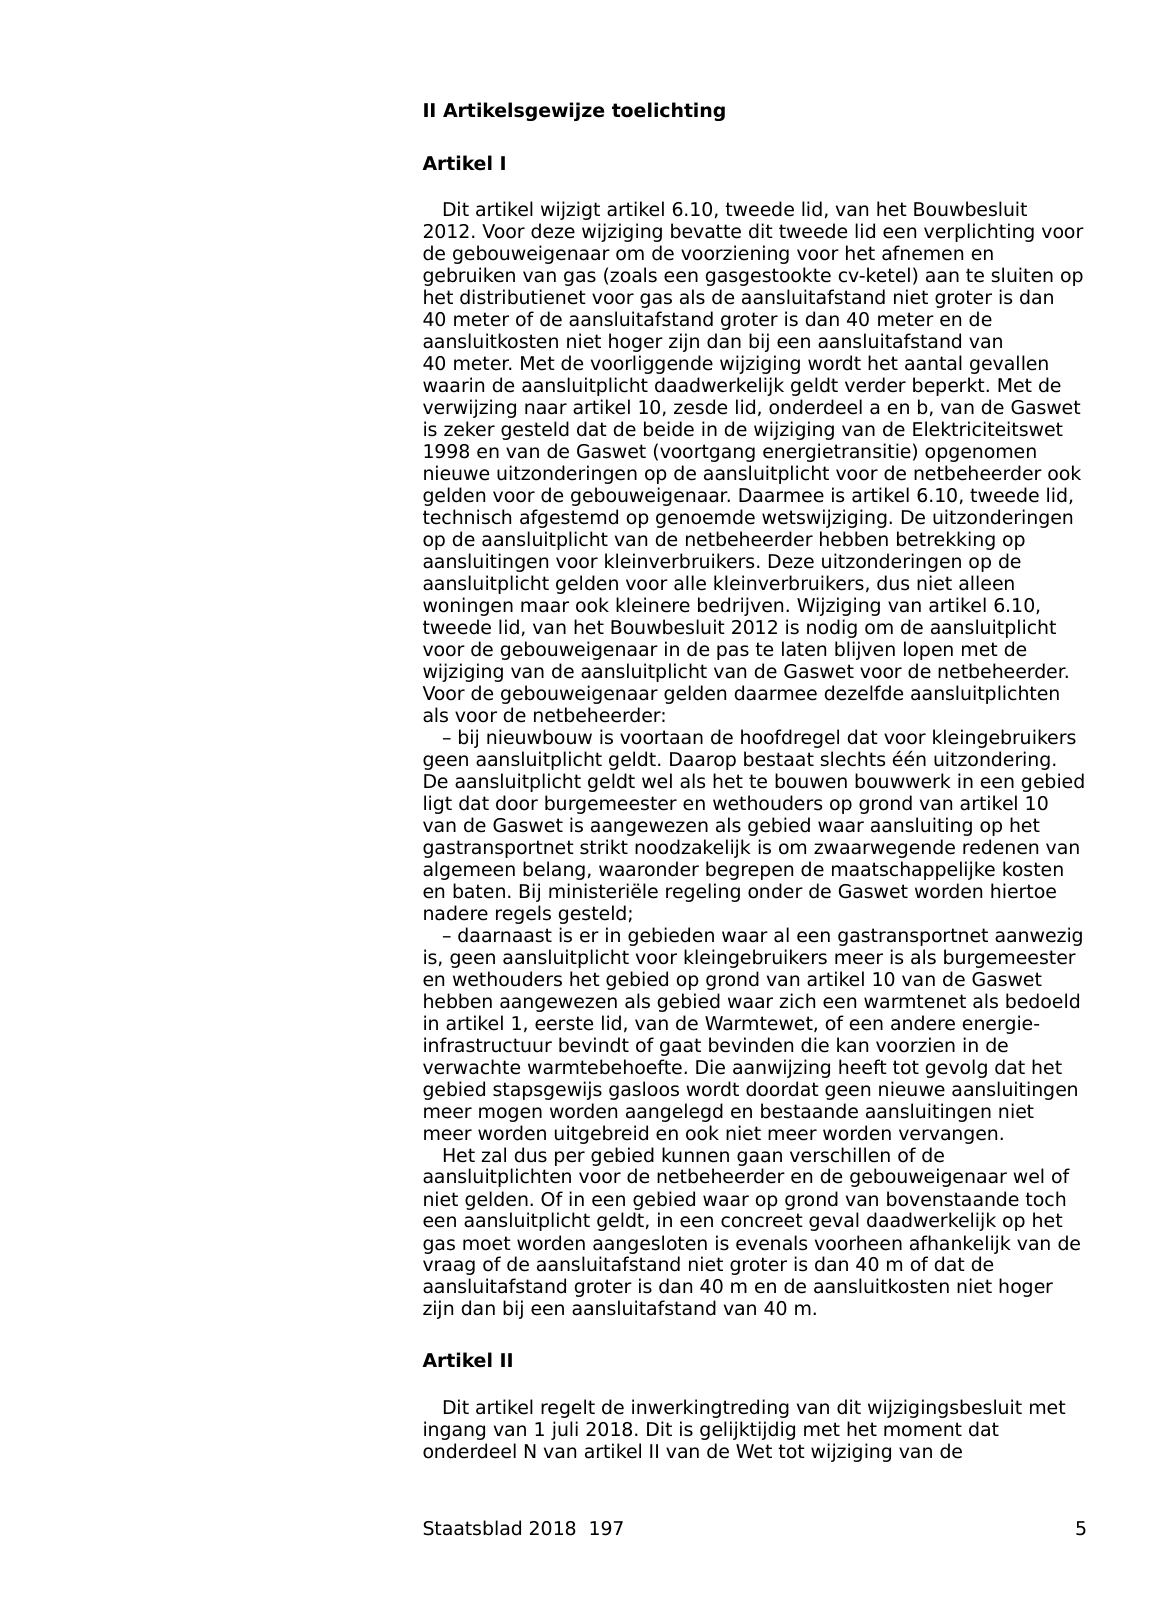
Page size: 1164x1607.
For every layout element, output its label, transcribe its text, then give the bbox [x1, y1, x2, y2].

text Het zal dus per gebied kunnen gaan verschillen of de aansluitplichten voor de netbeheerder en de gebouweigenaar wel of niet gelden. Of in een gebied waar op grond van bovenstaande toch een aansluitplicht geldt, in een concreet geval daadwerkelijk op het gas moet worden aangesloten is evenals voorheen afhankelijk van de vraag of de aansluitafstand niet groter is dan 40 m of dat de aansluitafstand groter is dan 40 m en de aansluitkosten niet hoger zijn dan bij een aansluitafstand van 40 m. [422, 1144, 1087, 1320]
subtitle II Artikelsgewijze toelichting [422, 100, 1087, 122]
text – bij nieuwbouw is voortaan de hoofdregel dat voor kleingebruikers geen aansluitplicht geldt. Daarop bestaat slechts één uitzondering. De aansluitplicht geldt wel als het te bouwen bouwwerk in een gebied ligt dat door burgemeester en wethouders op grond van artikel 10 van de Gaswet is aangewezen als gebied waar aansluiting op het gastransportnet strikt noodzakelijk is om zwaarwegende redenen van algemeen belang, waaronder begrepen de maatschappelijke kosten en baten. Bij ministeriële regeling onder de Gaswet worden hiertoe nadere regels gesteld; [422, 727, 1087, 925]
text Dit artikel regelt de inwerkingtreding van dit wijzigingsbesluit met ingang van 1 juli 2018. Dit is gelijktijdig met het moment dat onderdeel N van artikel II van de Wet tot wijziging van de [422, 1397, 1087, 1463]
text Dit artikel wijzigt artikel 6.10, tweede lid, van het Bouwbesluit 2012. Voor deze wijziging bevatte dit tweede lid een verplichting voor de gebouweigenaar om de voorziening voor het afnemen en gebruiken van gas (zoals een gasgestookte cv-ketel) aan te sluiten op het distributienet voor gas als de aansluitafstand niet groter is dan 40 meter of de aansluitafstand groter is dan 40 meter en de aansluitkosten niet hoger zijn dan bij een aansluitafstand van 40 meter. Met de voorliggende wijziging wordt het aantal gevallen waarin de aansluitplicht daadwerkelijk geldt verder beperkt. Met de verwijzing naar artikel 10, zesde lid, onderdeel a en b, van de Gaswet is zeker gesteld dat de beide in de wijziging van de Elektriciteitswet 1998 en van de Gaswet (voortgang energietransitie) opgenomen nieuwe uitzonderingen op de aansluitplicht voor de netbeheerder ook gelden voor de gebouweigenaar. Daarmee is artikel 6.10, tweede lid, technisch afgestemd op genoemde wetswijziging. De uitzonderingen op de aansluitplicht van de netbeheerder hebben betrekking op aansluitingen voor kleinverbruikers. Deze uitzonderingen op de aansluitplicht gelden voor alle kleinverbruikers, dus niet alleen woningen maar ook kleinere bedrijven. Wijziging van artikel 6.10, tweede lid, van het Bouwbesluit 2012 is nodig om de aansluitplicht voor de gebouweigenaar in de pas te laten blijven lopen met de wijziging van de aansluitplicht van de Gaswet voor de netbeheerder. Voor de gebouweigenaar gelden daarmee dezelfde aansluitplichten als voor de netbeheerder: [422, 199, 1087, 727]
text – daarnaast is er in gebieden waar al een gastransportnet aanwezig is, geen aansluitplicht voor kleingebruikers meer is als burgemeester en wethouders het gebied op grond van artikel 10 van de Gaswet hebben aangewezen als gebied waar zich een warmtenet als bedoeld in artikel 1, eerste lid, van de Warmtewet, of een andere energie-infrastructuur bevindt of gaat bevinden die kan voorzien in de verwachte warmtebehoefte. Die aanwijzing heeft tot gevolg dat het gebied stapsgewijs gasloos wordt doordat geen nieuwe aansluitingen meer mogen worden aangelegd en bestaande aansluitingen niet meer worden uitgebreid en ook niet meer worden vervangen. [422, 925, 1087, 1144]
subtitle Artikel II [422, 1350, 1087, 1372]
subtitle Artikel I [422, 152, 1087, 174]
